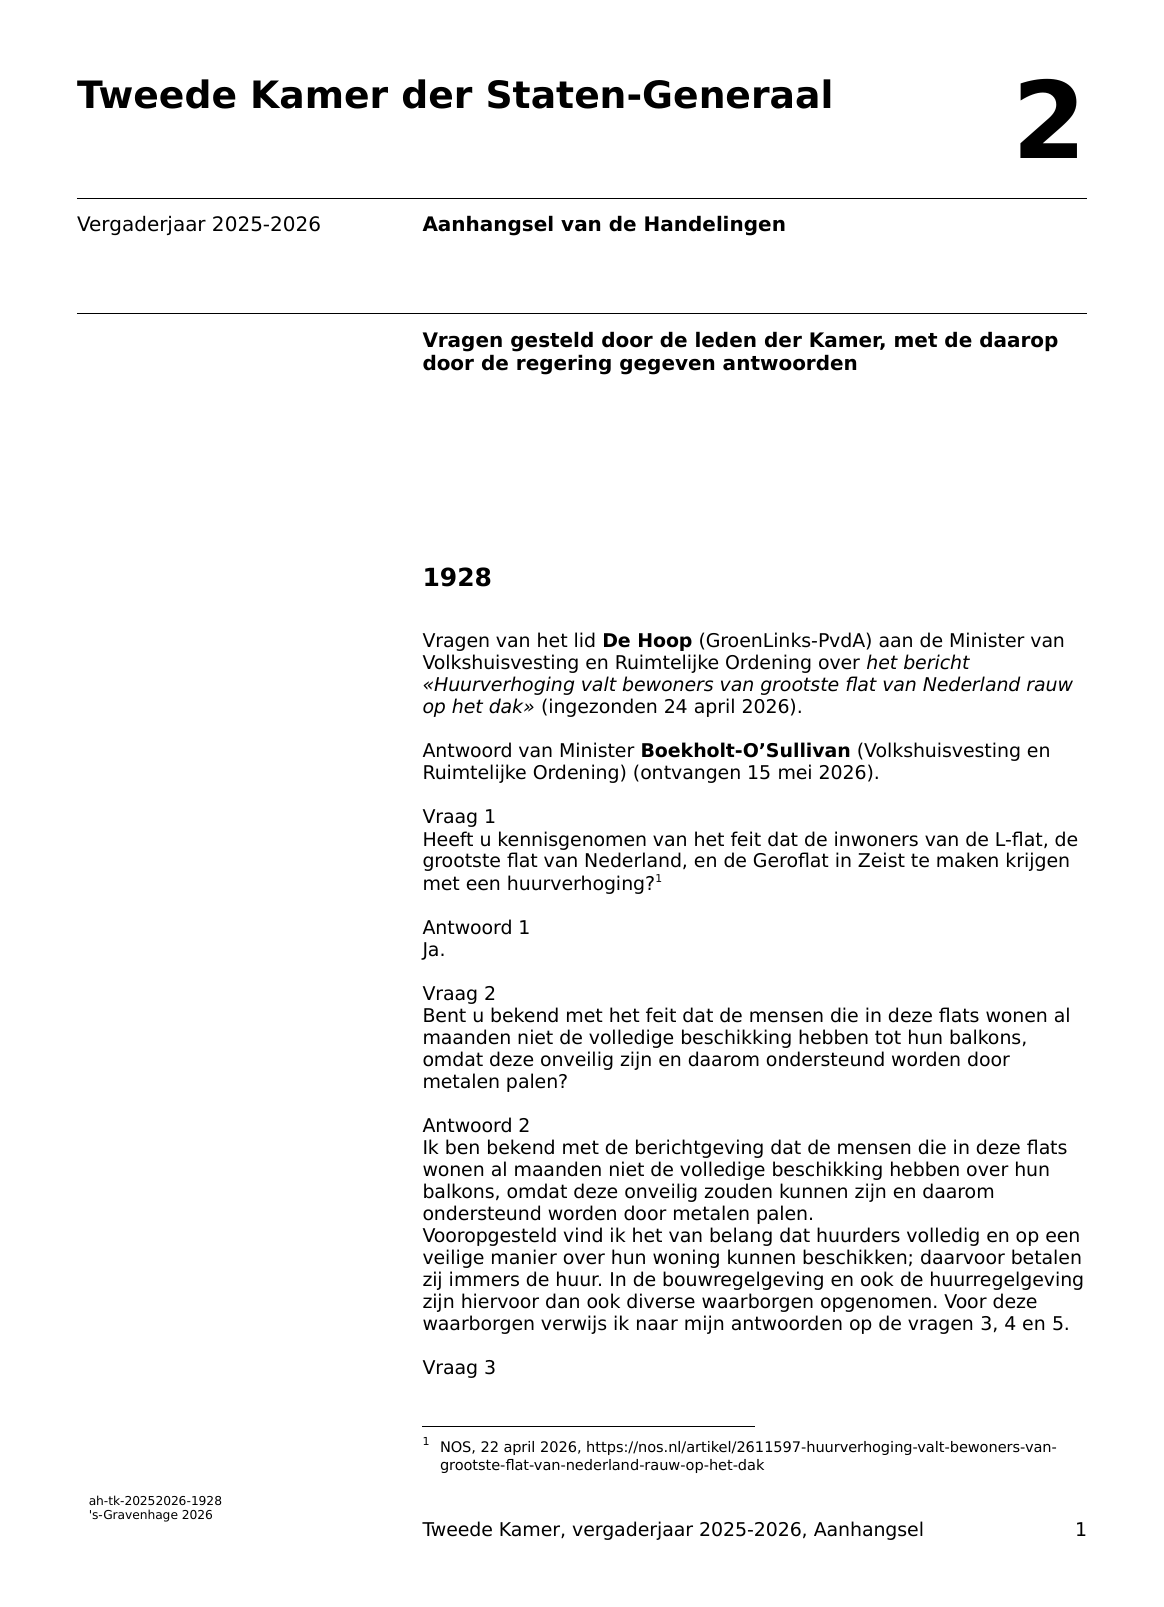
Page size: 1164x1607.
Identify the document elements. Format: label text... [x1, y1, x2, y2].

text Vraag 3 [422, 1357, 1087, 1379]
text Ik ben bekend met de berichtgeving dat de mensen die in deze flats wonen al maanden niet de volledige beschikking hebben over hun balkons, omdat deze onveilig zouden kunnen zijn en daarom ondersteund worden door metalen palen. [422, 1137, 1087, 1225]
text ah-tk-20252026-1928 [88, 1494, 323, 1508]
table_header Tweede Kamer der Staten-Generaal [77, 59, 886, 198]
text Vooropgesteld vind ik het van belang dat huurders volledig en op een veilige manier over hun woning kunnen beschikken; daarvoor betalen zij immers de huur. In de bouwregelgeving en ook de huurregelgeving zijn hiervoor dan ook diverse waarborgen opgenomen. Voor deze waarborgen verwijs ik naar mijn antwoorden op de vragen 3, 4 en 5. [422, 1225, 1087, 1334]
text Antwoord van Minister Boekholt-O’Sullivan (Volkshuisvesting en Ruimtelijke Ordening) (ontvangen 15 mei 2026). [422, 740, 1087, 784]
text NOS, 22 april 2026, https://nos.nl/artikel/2611597-huurverhoging-valt-bewoners-van-grootste-flat-van-nederland-rauw-op-het-dak [422, 1435, 1087, 1474]
text Ja. [422, 938, 1087, 961]
table_cell Vergaderjaar 2025-2026 [77, 199, 422, 313]
text Vraag 2 [422, 983, 1087, 1005]
text Antwoord 1 [422, 917, 1087, 938]
text Vraag 1 [422, 806, 1087, 828]
table_header 2 [886, 59, 1087, 198]
table_cell [77, 314, 422, 375]
table_cell Aanhangsel van de Handelingen [422, 199, 1087, 313]
table_cell Vragen gesteld door de leden der Kamer, met de daarop door de regering gegeven antwoorden [422, 314, 1087, 375]
text Heeft u kennisgenomen van het feit dat de inwoners van de L-flat, de grootste flat van Nederland, en de Geroflat in Zeist te maken krijgen met een huurverhoging? [422, 828, 1087, 894]
text Vragen van het lid De Hoop (GroenLinks-PvdA) aan de Minister van Volkshuisvesting en Ruimtelijke Ordening over het bericht «Huurverhoging valt bewoners van grootste flat van Nederland rauw op het dak» (ingezonden 24 april 2026). [422, 630, 1087, 718]
text 's-Gravenhage 2026 [88, 1508, 323, 1522]
text Antwoord 2 [422, 1115, 1087, 1137]
text 1928 [422, 563, 1087, 592]
text Bent u bekend met het feit dat de mensen die in deze flats wonen al maanden niet de volledige beschikking hebben tot hun balkons, omdat deze onveilig zijn en daarom ondersteund worden door metalen palen? [422, 1005, 1087, 1093]
